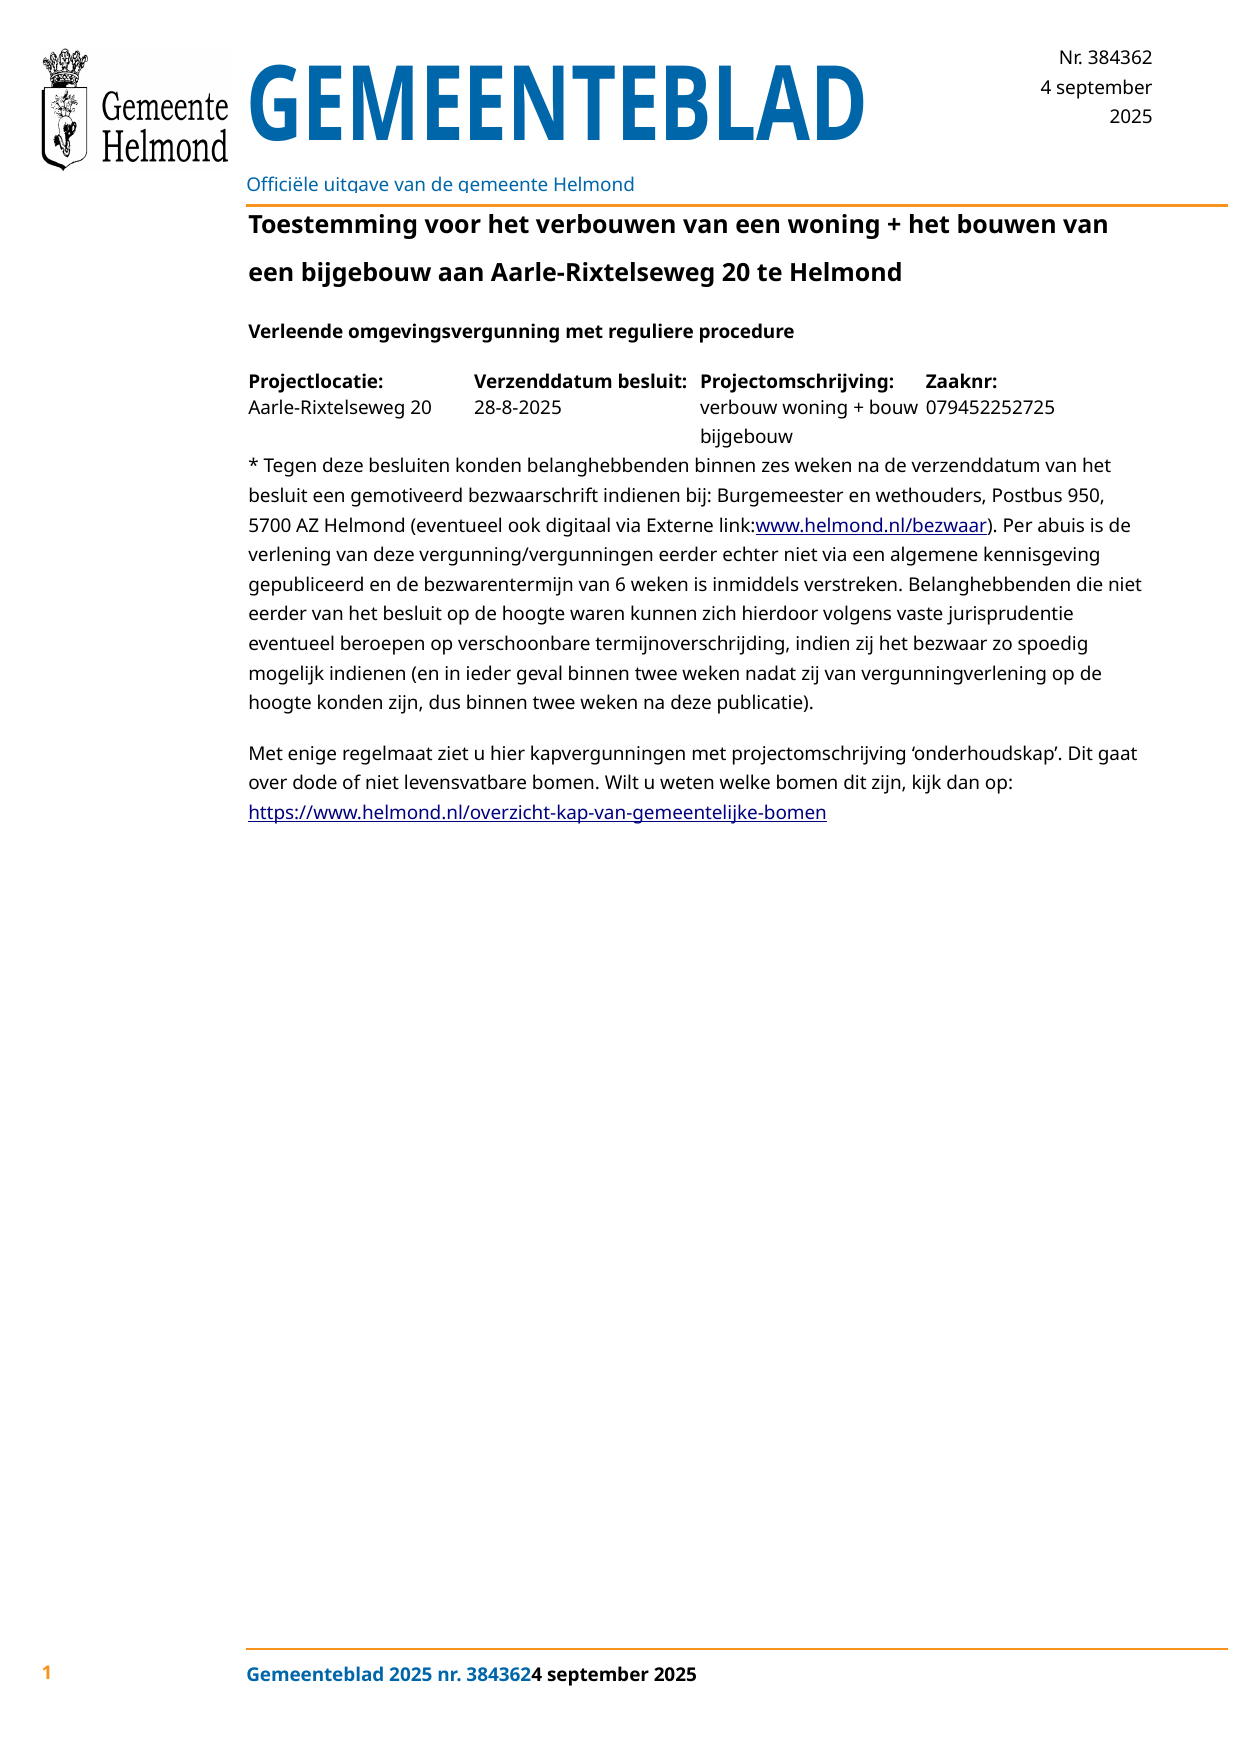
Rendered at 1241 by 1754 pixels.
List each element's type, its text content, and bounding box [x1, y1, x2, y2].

text Met enige regelmaat ziet u hier kapvergunningen met projectomschrijving ‘onderhoudskap’. Dit gaat over dode of niet levensvatbare bomen. Wilt u weten welke bomen dit zijn, kijk dan op: https://www.helmond.nl/overzicht-kap-van-gemeentelijke-bomen [248, 740, 1152, 825]
text * Tegen deze besluiten konden belanghebbenden binnen zes weken na de verzenddatum van het besluit een gemotiveerd bezwaarschrift indienen bij: Burgemeester en wethouders, Postbus 950, 5700 AZ Helmond (eventueel ook digitaal via Externe link:www.helmond.nl/bezwaar). Per abuis is de verlening van deze vergunning/vergunningen eerder echter niet via een algemene kennisgeving gepubliceerd en de bezwarentermijn van 6 weken is inmiddels verstreken. Belanghebbenden die niet eerder van het besluit op de hoogte waren kunnen zich hierdoor volgens vaste jurisprudentie eventueel beroepen op verschoonbare termijnoverschrijding, indien zij het bezwaar zo spoedig mogelijk indienen (en in ieder geval binnen twee weken nadat zij van vergunningverlening op de hoogte konden zijn, dus binnen twee weken na deze publicatie). [248, 453, 1152, 715]
table_cell Aarle-Rixtelseweg 20 [248, 394, 474, 449]
picture [41, 47, 231, 172]
table_cell verbouw woning + bouw bijgebouw [700, 394, 926, 449]
text Verleende omgevingsvergunning met reguliere procedure [248, 318, 1152, 344]
table_header Zaaknr: [926, 369, 1152, 394]
text Toestemming voor het verbouwen van een woning + het bouwen van een bijgebouw aan Aarle-Rixtelseweg 20 te Helmond [248, 207, 1152, 288]
table_header Projectomschrijving: [700, 369, 926, 394]
table_header Verzenddatum besluit: [474, 369, 700, 394]
table_cell 079452252725 [926, 394, 1152, 449]
table_cell 28-8-2025 [474, 394, 700, 449]
table_header Projectlocatie: [248, 369, 474, 394]
